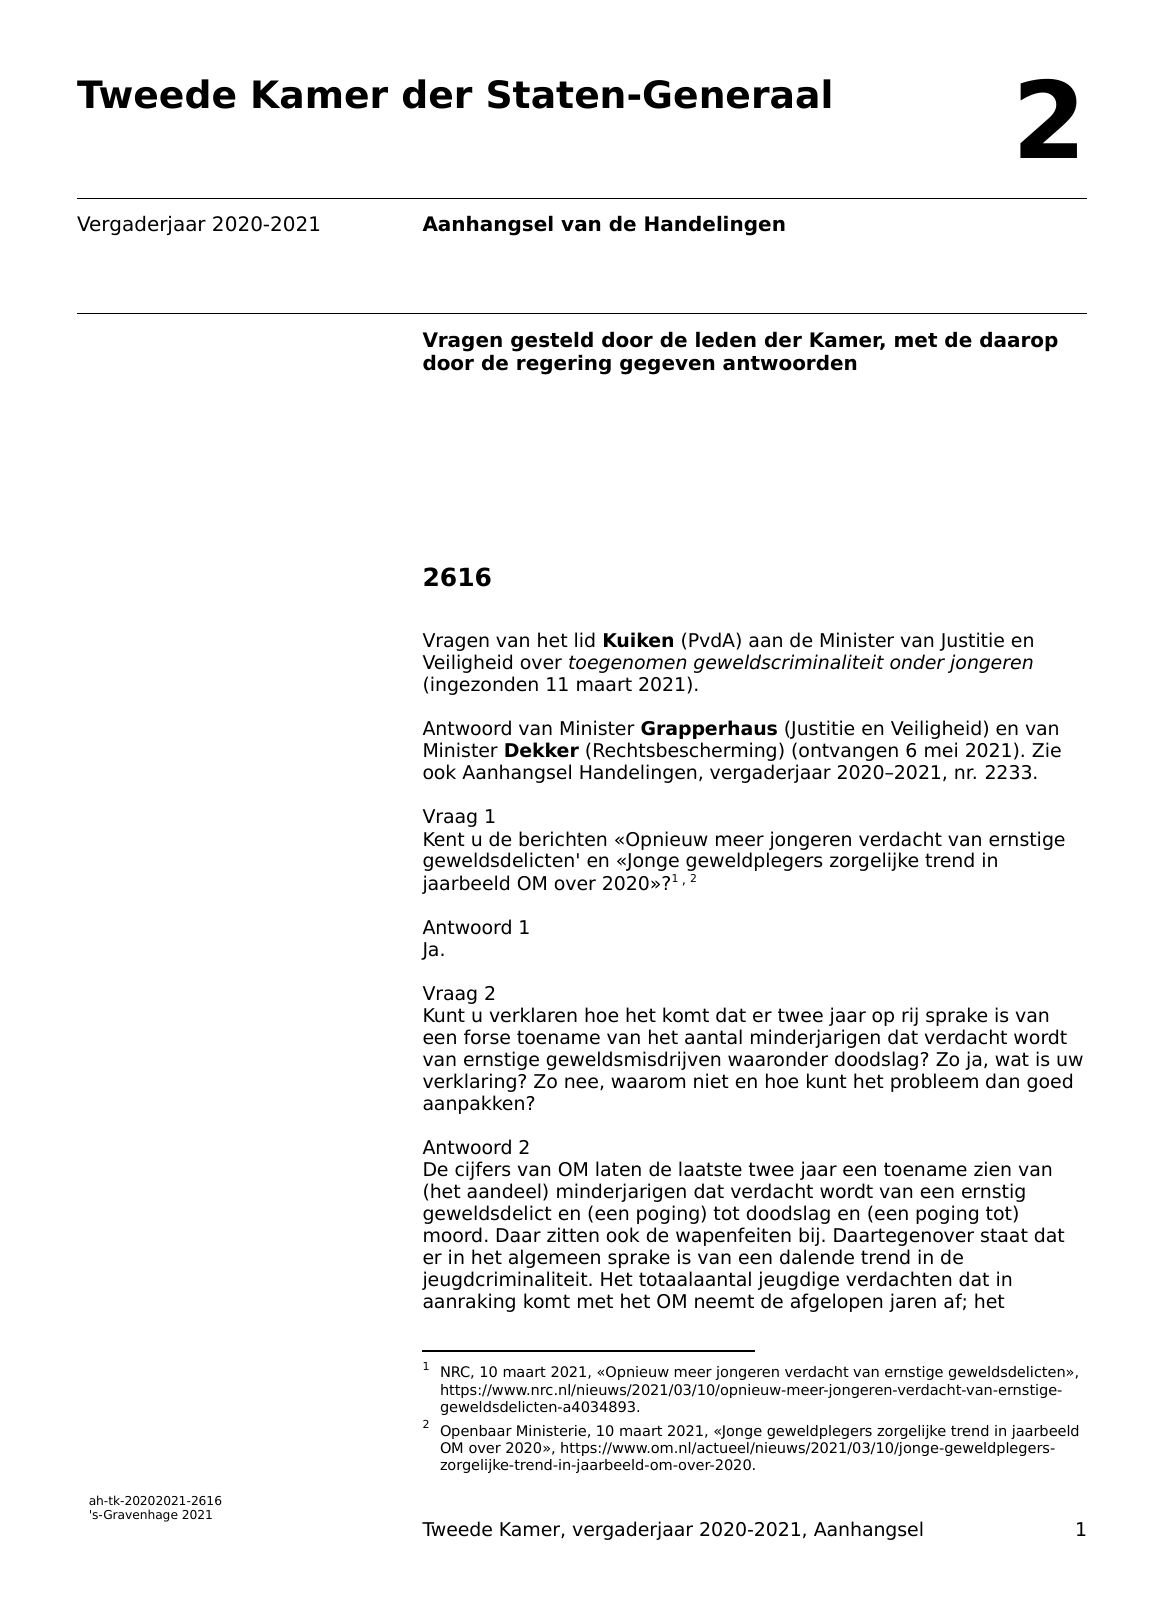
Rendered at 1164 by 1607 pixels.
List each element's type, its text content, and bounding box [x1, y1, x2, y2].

text Vraag 2 [422, 983, 1087, 1005]
text ah-tk-20202021-2616 [88, 1494, 323, 1508]
text 2616 [422, 563, 1087, 592]
text NRC, 10 maart 2021, «Opnieuw meer jongeren verdacht van ernstige geweldsdelicten», https://www.nrc.nl/nieuws/2021/03/10/opnieuw-meer-jongeren-verdacht-van-ernstige-geweldsdelicten-a4034893. [422, 1360, 1087, 1416]
text Antwoord 1 [422, 917, 1087, 938]
text Kunt u verklaren hoe het komt dat er twee jaar op rij sprake is van een forse toename van het aantal minderjarigen dat verdacht wordt van ernstige geweldsmisdrijven waaronder doodslag? Zo ja, wat is uw verklaring? Zo nee, waarom niet en hoe kunt het probleem dan goed aanpakken? [422, 1005, 1087, 1114]
table_cell Aanhangsel van de Handelingen [422, 199, 1087, 313]
table_cell Vergaderjaar 2020-2021 [77, 199, 422, 313]
table_header 2 [886, 59, 1087, 198]
table_cell Vragen gesteld door de leden der Kamer, met de daarop door de regering gegeven antwoorden [422, 314, 1087, 375]
text Openbaar Ministerie, 10 maart 2021, «Jonge geweldplegers zorgelijke trend in jaarbeeld OM over 2020», https://www.om.nl/actueel/nieuws/2021/03/10/jonge-geweldplegers-zorgelijke-trend-in-jaarbeeld-om-over-2020. [422, 1418, 1087, 1474]
text De cijfers van OM laten de laatste twee jaar een toename zien van (het aandeel) minderjarigen dat verdacht wordt van een ernstig geweldsdelict en (een poging) tot doodslag en (een poging tot) moord. Daar zitten ook de wapenfeiten bij. Daartegenover staat dat er in het algemeen sprake is van een dalende trend in de jeugdcriminaliteit. Het totaalaantal jeugdige verdachten dat in aanraking komt met het OM neemt de afgelopen jaren af; het [422, 1159, 1087, 1313]
text Vraag 1 [422, 806, 1087, 828]
text Antwoord van Minister Grapperhaus (Justitie en Veiligheid) en van Minister Dekker (Rechtsbescherming) (ontvangen 6 mei 2021). Zie ook Aanhangsel Handelingen, vergaderjaar 2020–2021, nr. 2233. [422, 718, 1087, 784]
text Vragen van het lid Kuiken (PvdA) aan de Minister van Justitie en Veiligheid over toegenomen geweldscriminaliteit onder jongeren (ingezonden 11 maart 2021). [422, 630, 1087, 696]
table_cell [77, 314, 422, 375]
text Ja. [422, 938, 1087, 961]
text Kent u de berichten «Opnieuw meer jongeren verdacht van ernstige geweldsdelicten' en «Jonge geweldplegers zorgelijke trend in jaarbeeld OM over 2020»?, [422, 828, 1087, 894]
text 's-Gravenhage 2021 [88, 1508, 323, 1522]
table_header Tweede Kamer der Staten-Generaal [77, 59, 886, 198]
text Antwoord 2 [422, 1137, 1087, 1159]
